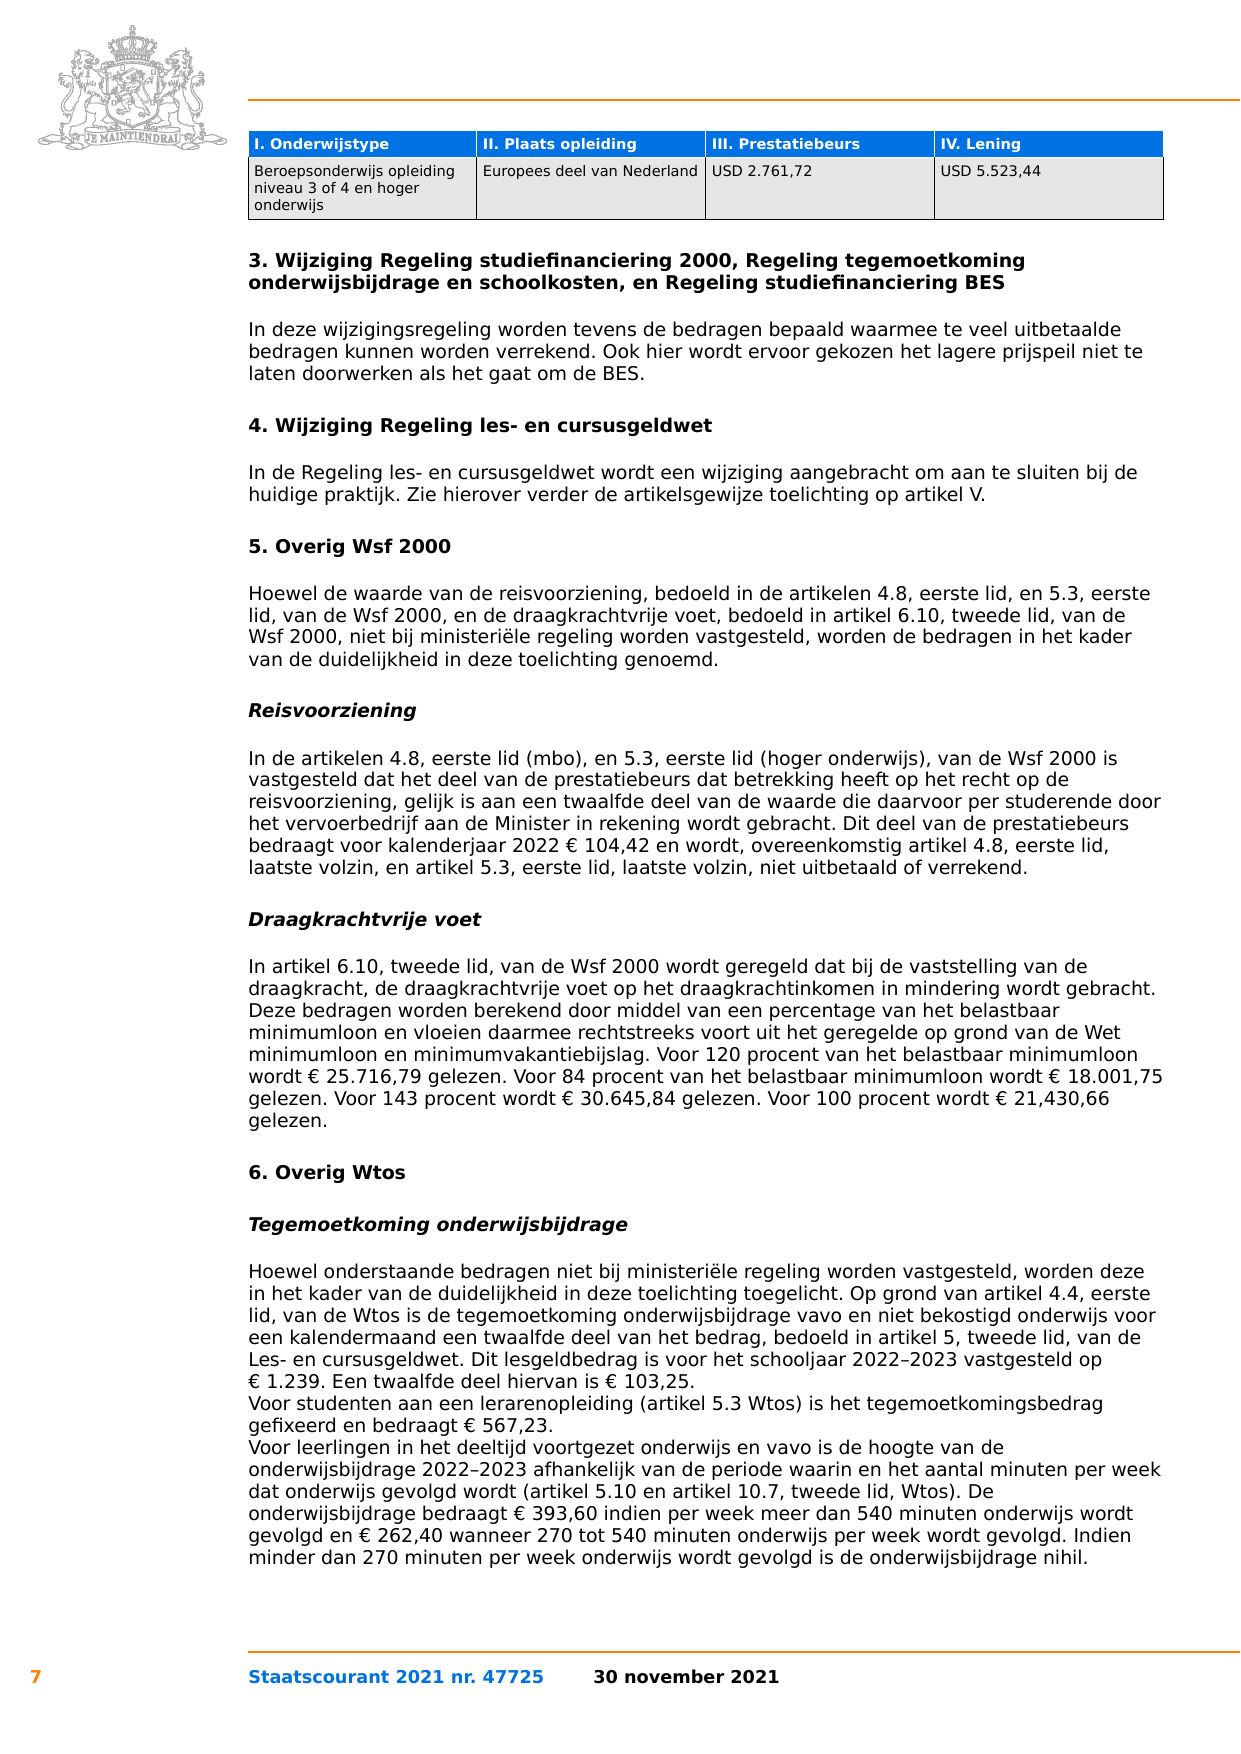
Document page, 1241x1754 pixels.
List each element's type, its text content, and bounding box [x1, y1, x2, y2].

text Voor studenten aan een lerarenopleiding (artikel 5.3 Wtos) is het tegemoetkomingsbedrag gefixeerd en bedraagt € 567,23. [248, 1393, 1163, 1437]
text In de artikelen 4.8, eerste lid (mbo), en 5.3, eerste lid (hoger onderwijs), van de Wsf 2000 is vastgesteld dat het deel van de prestatiebeurs dat betrekking heeft op het recht op de reisvoorziening, gelijk is aan een twaalfde deel van de waarde die daarvoor per studerende door het vervoerbedrijf aan de Minister in rekening wordt gebracht. Dit deel van de prestatiebeurs bedraagt voor kalenderjaar 2022 € 104,42 en wordt, overeenkomstig artikel 4.8, eerste lid, laatste volzin, en artikel 5.3, eerste lid, laatste volzin, niet uitbetaald of verrekend. [248, 747, 1163, 879]
subtitle Draagkrachtvrije voet [248, 909, 1163, 931]
text In deze wijzigingsregeling worden tevens de bedragen bepaald waarmee te veel uitbetaalde bedragen kunnen worden verrekend. Ook hier wordt ervoor gekozen het lagere prijspeil niet te laten doorwerken als het gaat om de BES. [248, 319, 1163, 384]
table_header IV. Lening [935, 131, 1163, 157]
table_cell USD 2.761,72 [706, 158, 934, 219]
picture [38, 25, 227, 150]
text Voor leerlingen in het deeltijd voortgezet onderwijs en vavo is de hoogte van de onderwijsbijdrage 2022–2023 afhankelijk van de periode waarin en het aantal minuten per week dat onderwijs gevolgd wordt (artikel 5.10 en artikel 10.7, tweede lid, Wtos). De onderwijsbijdrage bedraagt € 393,60 indien per week meer dan 540 minuten onderwijs wordt gevolgd en € 262,40 wanneer 270 tot 540 minuten onderwijs per week wordt gevolgd. Indien minder dan 270 minuten per week onderwijs wordt gevolgd is de onderwijsbijdrage nihil. [248, 1437, 1163, 1569]
text Hoewel de waarde van de reisvoorziening, bedoeld in de artikelen 4.8, eerste lid, en 5.3, eerste lid, van de Wsf 2000, en de draagkrachtvrije voet, bedoeld in artikel 6.10, tweede lid, van de Wsf 2000, niet bij ministeriële regeling worden vastgesteld, worden de bedragen in het kader van de duidelijkheid in deze toelichting genoemd. [248, 582, 1163, 670]
subtitle 5. Overig Wsf 2000 [248, 536, 1163, 557]
text In de Regeling les- en cursusgeldwet wordt een wijziging aangebracht om aan te sluiten bij de huidige praktijk. Zie hierover verder de artikelsgewijze toelichting op artikel V. [248, 462, 1163, 506]
table_cell Europees deel van Nederland [477, 158, 705, 219]
subtitle 3. Wijziging Regeling studiefinanciering 2000, Regeling tegemoetkoming onderwijsbijdrage en schoolkosten, en Regeling studiefinanciering BES [248, 250, 1163, 294]
text Hoewel onderstaande bedragen niet bij ministeriële regeling worden vastgesteld, worden deze in het kader van de duidelijkheid in deze toelichting toegelicht. Op grond van artikel 4.4, eerste lid, van de Wtos is de tegemoetkoming onderwijsbijdrage vavo en niet bekostigd onderwijs voor een kalendermaand een twaalfde deel van het bedrag, bedoeld in artikel 5, tweede lid, van de Les- en cursusgeldwet. Dit lesgeldbedrag is voor het schooljaar 2022–2023 vastgesteld op € 1.239. Een twaalfde deel hiervan is € 103,25. [248, 1261, 1163, 1393]
subtitle 6. Overig Wtos [248, 1162, 1163, 1184]
subtitle Reisvoorziening [248, 700, 1163, 722]
table_cell Beroepsonderwijs opleiding niveau 3 of 4 en hoger onderwijs [249, 158, 476, 219]
table_header III. Prestatiebeurs [706, 131, 934, 157]
table_header I. Onderwijstype [249, 131, 476, 157]
text In artikel 6.10, tweede lid, van de Wsf 2000 wordt geregeld dat bij de vaststelling van de draagkracht, de draagkrachtvrije voet op het draagkrachtinkomen in mindering wordt gebracht. Deze bedragen worden berekend door middel van een percentage van het belastbaar minimumloon en vloeien daarmee rechtstreeks voort uit het geregelde op grond van de Wet minimumloon en minimumvakantiebijslag. Voor 120 procent van het belastbaar minimumloon wordt € 25.716,79 gelezen. Voor 84 procent van het belastbaar minimumloon wordt € 18.001,75 gelezen. Voor 143 procent wordt € 30.645,84 gelezen. Voor 100 procent wordt € 21,430,66 gelezen. [248, 956, 1163, 1132]
table_cell USD 5.523,44 [935, 158, 1163, 219]
subtitle 4. Wijziging Regeling les- en cursusgeldwet [248, 414, 1163, 437]
table_header II. Plaats opleiding [477, 131, 705, 157]
subtitle Tegemoetkoming onderwijsbijdrage [248, 1214, 1163, 1236]
